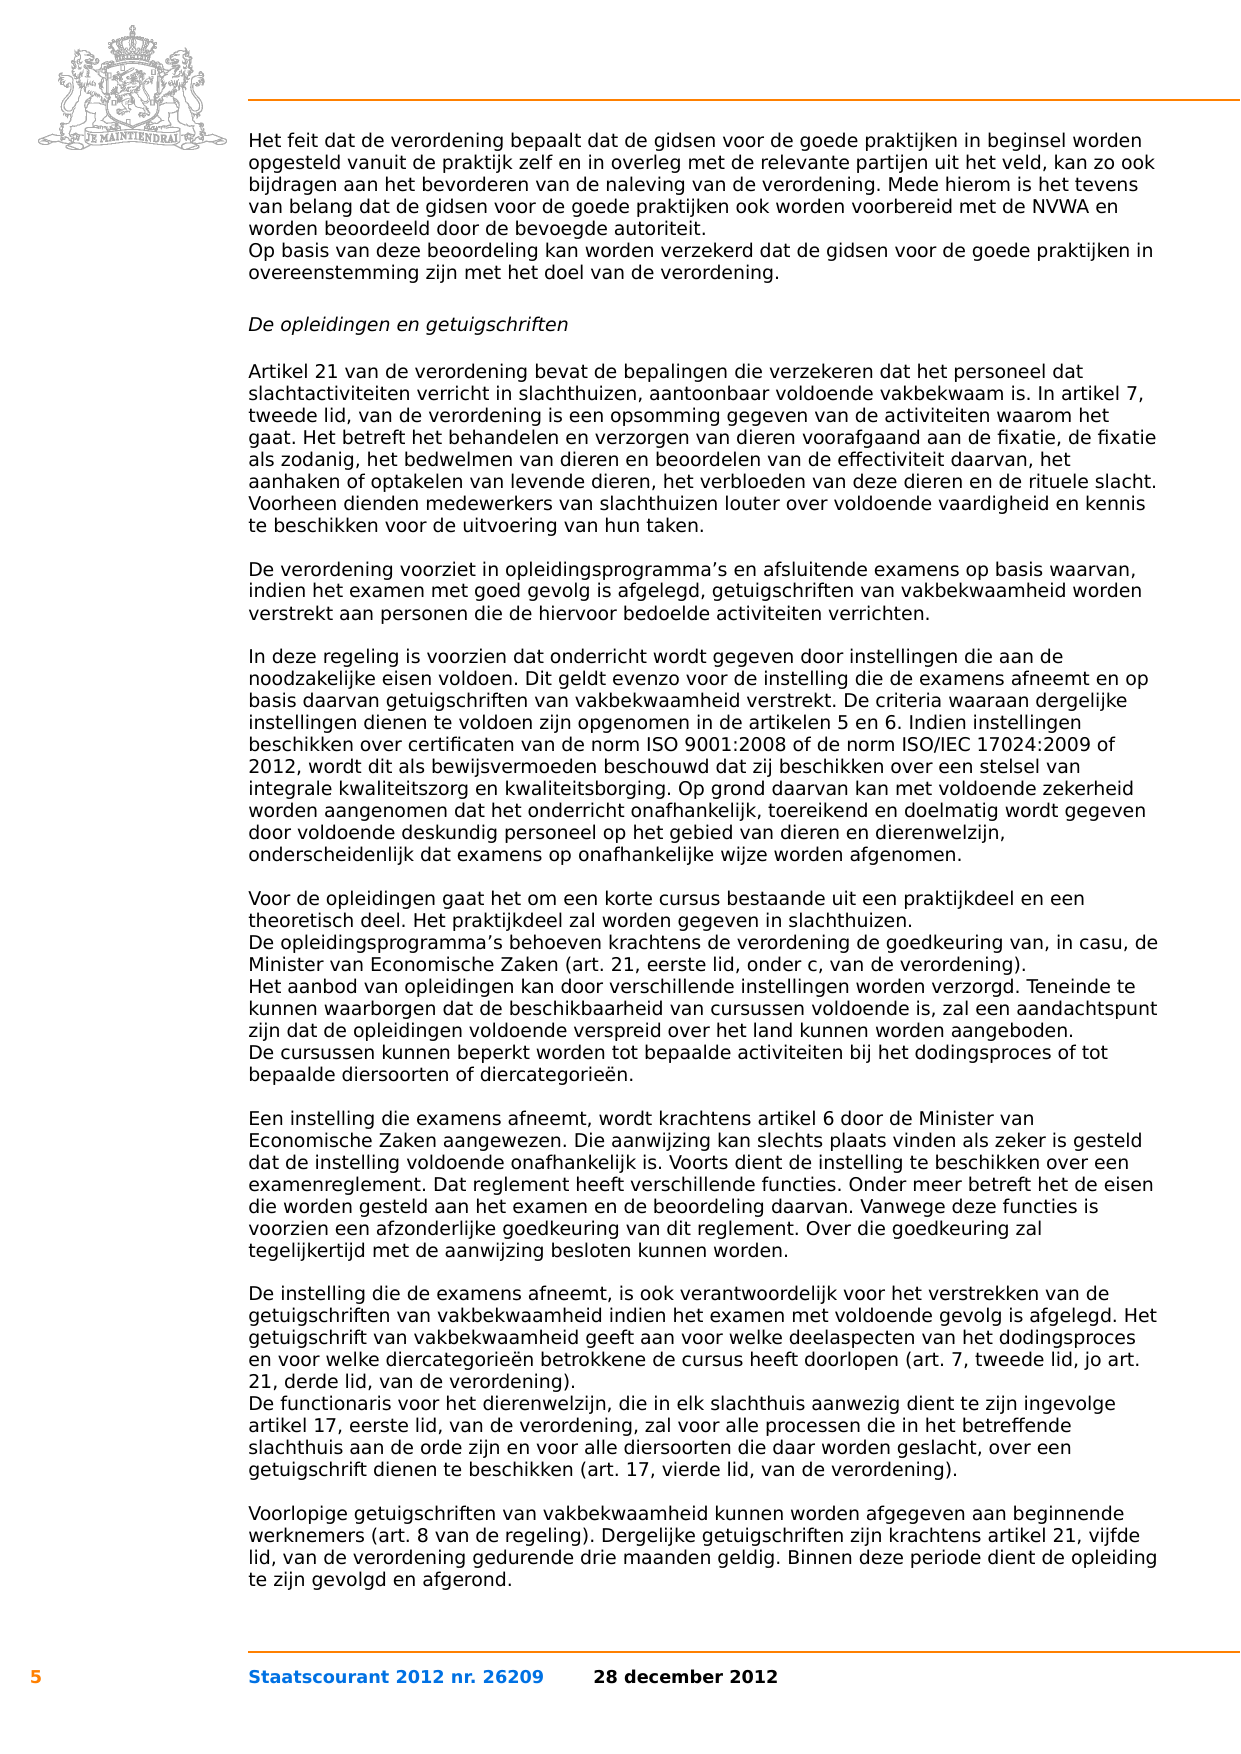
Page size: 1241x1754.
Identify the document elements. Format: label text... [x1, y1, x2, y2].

text De verordening voorziet in opleidingsprogramma’s en afsluitende examens op basis waarvan, indien het examen met goed gevolg is afgelegd, getuigschriften van vakbekwaamheid worden verstrekt aan personen die de hiervoor bedoelde activiteiten verrichten. [248, 558, 1163, 624]
subtitle De opleidingen en getuigschriften [248, 314, 1163, 336]
text De cursussen kunnen beperkt worden tot bepaalde activiteiten bij het dodingsproces of tot bepaalde diersoorten of diercategorieën. [248, 1042, 1163, 1086]
text Een instelling die examens afneemt, wordt krachtens artikel 6 door de Minister van Economische Zaken aangewezen. Die aanwijzing kan slechts plaats vinden als zeker is gesteld dat de instelling voldoende onafhankelijk is. Voorts dient de instelling te beschikken over een examenreglement. Dat reglement heeft verschillende functies. Onder meer betreft het de eisen die worden gesteld aan het examen en de beoordeling daarvan. Vanwege deze functies is voorzien een afzonderlijke goedkeuring van dit reglement. Over die goedkeuring zal tegelijkertijd met de aanwijzing besloten kunnen worden. [248, 1108, 1163, 1261]
text In deze regeling is voorzien dat onderricht wordt gegeven door instellingen die aan de noodzakelijke eisen voldoen. Dit geldt evenzo voor de instelling die de examens afneemt en op basis daarvan getuigschriften van vakbekwaamheid verstrekt. De criteria waaraan dergelijke instellingen dienen te voldoen zijn opgenomen in de artikelen 5 en 6. Indien instellingen beschikken over certificaten van de norm ISO 9001:2008 of de norm ISO/IEC 17024:2009 of 2012, wordt dit als bewijsvermoeden beschouwd dat zij beschikken over een stelsel van integrale kwaliteitszorg en kwaliteitsborging. Op grond daarvan kan met voldoende zekerheid worden aangenomen dat het onderricht onafhankelijk, toereikend en doelmatig wordt gegeven door voldoende deskundig personeel op het gebied van dieren en dierenwelzijn, onderscheidenlijk dat examens op onafhankelijke wijze worden afgenomen. [248, 646, 1163, 866]
text De functionaris voor het dierenwelzijn, die in elk slachthuis aanwezig dient te zijn ingevolge artikel 17, eerste lid, van de verordening, zal voor alle processen die in het betreffende slachthuis aan de orde zijn en voor alle diersoorten die daar worden geslacht, over een getuigschrift dienen te beschikken (art. 17, vierde lid, van de verordening). [248, 1393, 1163, 1481]
text Op basis van deze beoordeling kan worden verzekerd dat de gidsen voor de goede praktijken in overeenstemming zijn met het doel van de verordening. [248, 240, 1163, 284]
text Het feit dat de verordening bepaalt dat de gidsen voor de goede praktijken in beginsel worden opgesteld vanuit de praktijk zelf en in overleg met de relevante partijen uit het veld, kan zo ook bijdragen aan het bevorderen van de naleving van de verordening. Mede hierom is het tevens van belang dat de gidsen voor de goede praktijken ook worden voorbereid met de NVWA en worden beoordeeld door de bevoegde autoriteit. [248, 130, 1163, 240]
text De instelling die de examens afneemt, is ook verantwoordelijk voor het verstrekken van de getuigschriften van vakbekwaamheid indien het examen met voldoende gevolg is afgelegd. Het getuigschrift van vakbekwaamheid geeft aan voor welke deelaspecten van het dodingsproces en voor welke diercategorieën betrokkene de cursus heeft doorlopen (art. 7, tweede lid, jo art. 21, derde lid, van de verordening). [248, 1283, 1163, 1393]
text Artikel 21 van de verordening bevat de bepalingen die verzekeren dat het personeel dat slachtactiviteiten verricht in slachthuizen, aantoonbaar voldoende vakbekwaam is. In artikel 7, tweede lid, van de verordening is een opsomming gegeven van de activiteiten waarom het gaat. Het betreft het behandelen en verzorgen van dieren voorafgaand aan de fixatie, de fixatie als zodanig, het bedwelmen van dieren en beoordelen van de effectiviteit daarvan, het aanhaken of optakelen van levende dieren, het verbloeden van deze dieren en de rituele slacht. Voorheen dienden medewerkers van slachthuizen louter over voldoende vaardigheid en kennis te beschikken voor de uitvoering van hun taken. [248, 361, 1163, 537]
text Voor de opleidingen gaat het om een korte cursus bestaande uit een praktijkdeel en een theoretisch deel. Het praktijkdeel zal worden gegeven in slachthuizen. [248, 888, 1163, 932]
picture [38, 25, 227, 150]
text De opleidingsprogramma’s behoeven krachtens de verordening de goedkeuring van, in casu, de Minister van Economische Zaken (art. 21, eerste lid, onder c, van de verordening). [248, 932, 1163, 976]
text Het aanbod van opleidingen kan door verschillende instellingen worden verzorgd. Teneinde te kunnen waarborgen dat de beschikbaarheid van cursussen voldoende is, zal een aandachtspunt zijn dat de opleidingen voldoende verspreid over het land kunnen worden aangeboden. [248, 976, 1163, 1042]
text Voorlopige getuigschriften van vakbekwaamheid kunnen worden afgegeven aan beginnende werknemers (art. 8 van de regeling). Dergelijke getuigschriften zijn krachtens artikel 21, vijfde lid, van de verordening gedurende drie maanden geldig. Binnen deze periode dient de opleiding te zijn gevolgd en afgerond. [248, 1503, 1163, 1591]
